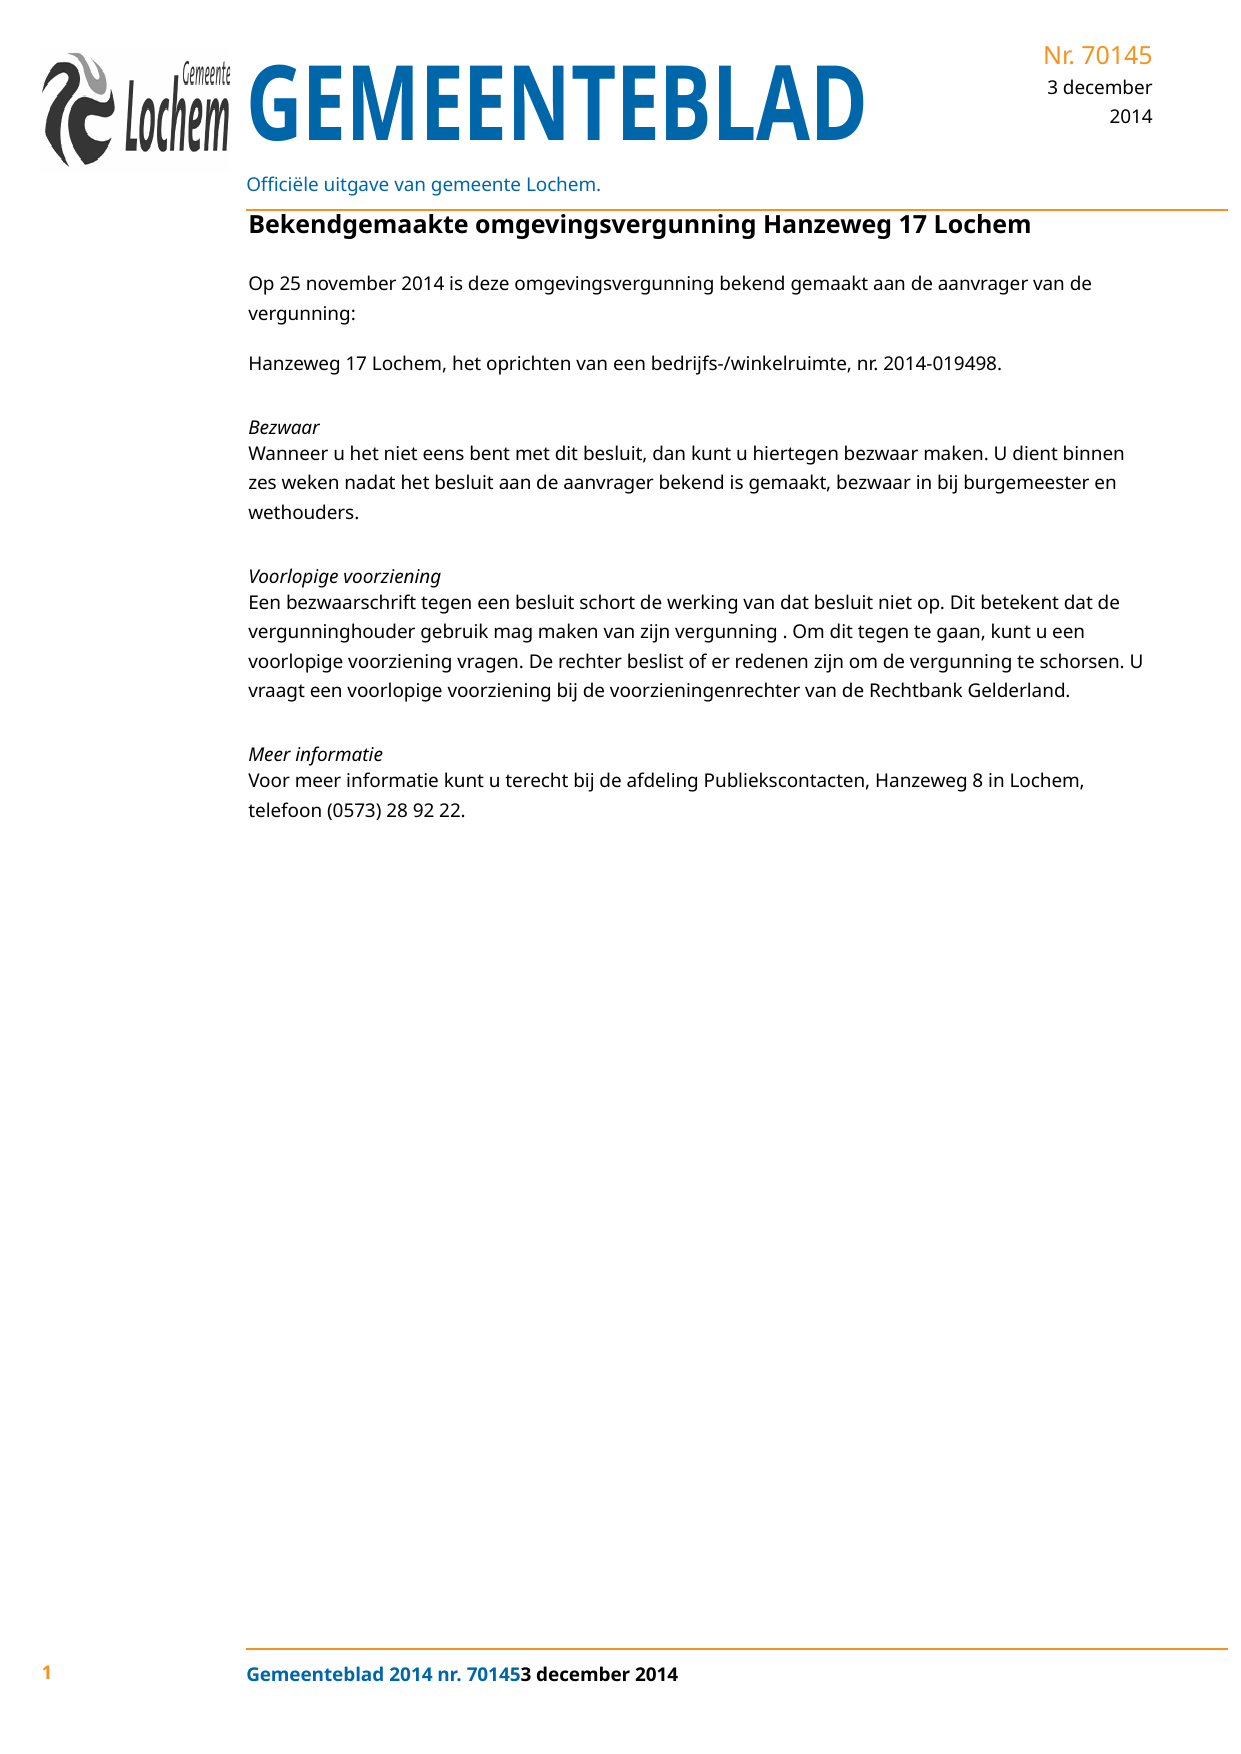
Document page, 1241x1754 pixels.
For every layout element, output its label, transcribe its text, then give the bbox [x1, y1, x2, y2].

text Een bezwaarschrift tegen een besluit schort de werking van dat besluit niet op. Dit betekent dat de vergunninghouder gebruik mag maken van zijn vergunning . Om dit tegen te gaan, kunt u een voorlopige voorziening vragen. De rechter beslist of er redenen zijn om de vergunning te schorsen. U vraagt een voorlopige voorziening bij de voorzieningenrechter van de Rechtbank Gelderland. [248, 589, 1152, 703]
text Wanneer u het niet eens bent met dit besluit, dan kunt u hiertegen bezwaar maken. U dient binnen zes weken nadat het besluit aan de aanvrager bekend is gemaakt, bezwaar in bij burgemeester en wethouders. [248, 440, 1152, 525]
text Bekendgemaakte omgevingsvergunning Hanzeweg 17 Lochem [248, 211, 1152, 241]
text Meer informatie [248, 742, 1152, 767]
text Voorlopige voorziening [248, 563, 1152, 589]
text Bezwaar [248, 414, 1152, 440]
picture [41, 47, 231, 172]
text Hanzeweg 17 Lochem, het oprichten van een bedrijfs-/winkelruimte, nr. 2014-019498. [248, 350, 1152, 376]
text Voor meer informatie kunt u terecht bij de afdeling Publiekscontacten, Hanzeweg 8 in Lochem, telefoon (0573) 28 92 22. [248, 767, 1152, 823]
text Op 25 november 2014 is deze omgevingsvergunning bekend gemaakt aan de aanvrager van de vergunning: [248, 270, 1152, 326]
